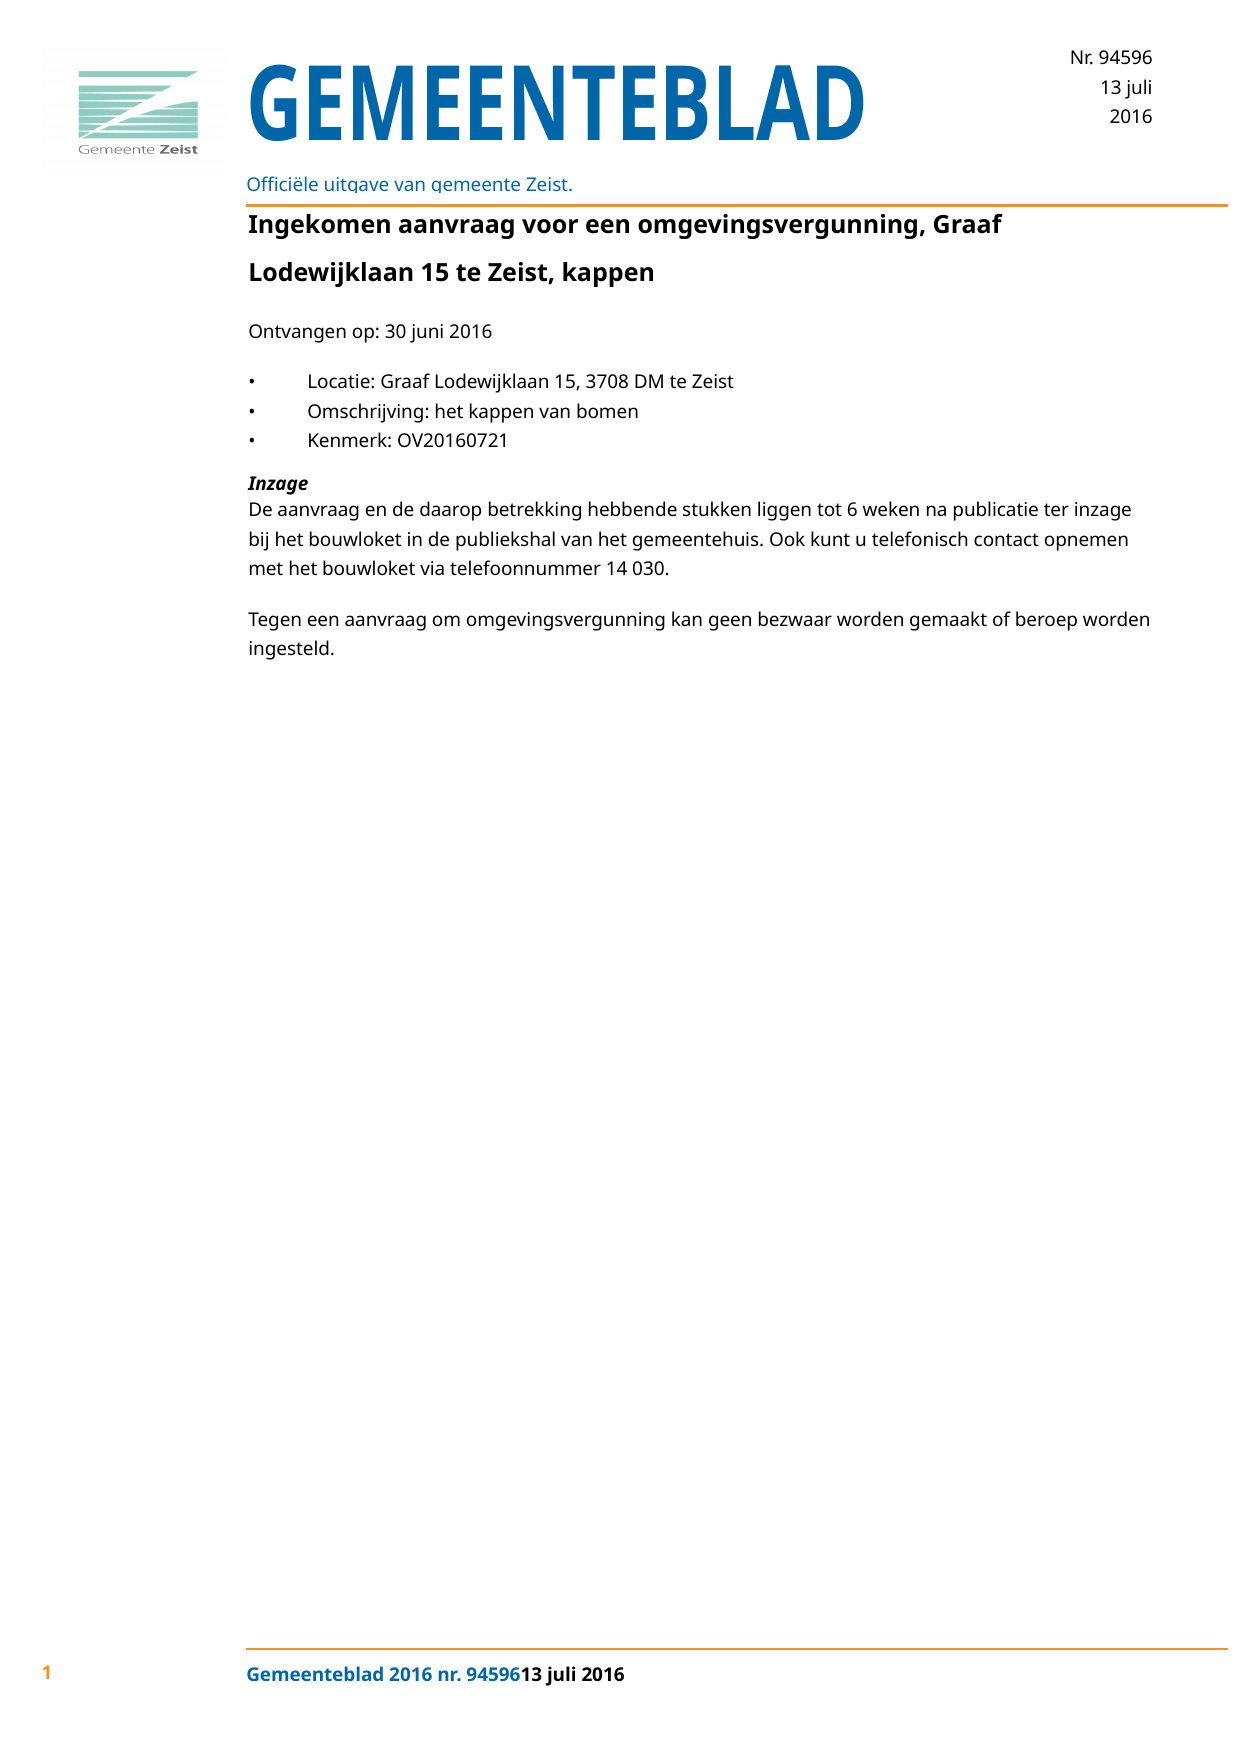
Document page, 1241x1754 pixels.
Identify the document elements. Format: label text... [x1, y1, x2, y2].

text Ingekomen aanvraag voor een omgevingsvergunning, Graaf Lodewijklaan 15 te Zeist, kappen [248, 207, 1152, 288]
text Inzage [248, 471, 1152, 496]
list Locatie: Graaf Lodewijklaan 15, 3708 DM te Zeist [248, 368, 1152, 394]
picture [41, 47, 231, 172]
list Kenmerk: OV20160721 [248, 427, 1152, 453]
text Tegen een aanvraag om omgevingsvergunning kan geen bezwaar worden gemaakt of beroep worden ingesteld. [248, 606, 1152, 661]
text Ontvangen op: 30 juni 2016 [248, 318, 1152, 344]
list Omschrijving: het kappen van bomen [248, 398, 1152, 424]
text De aanvraag en de daarop betrekking hebbende stukken liggen tot 6 weken na publicatie ter inzage bij het bouwloket in de publiekshal van het gemeentehuis. Ook kunt u telefonisch contact opnemen met het bouwloket via telefoonnummer 14 030. [248, 496, 1152, 581]
